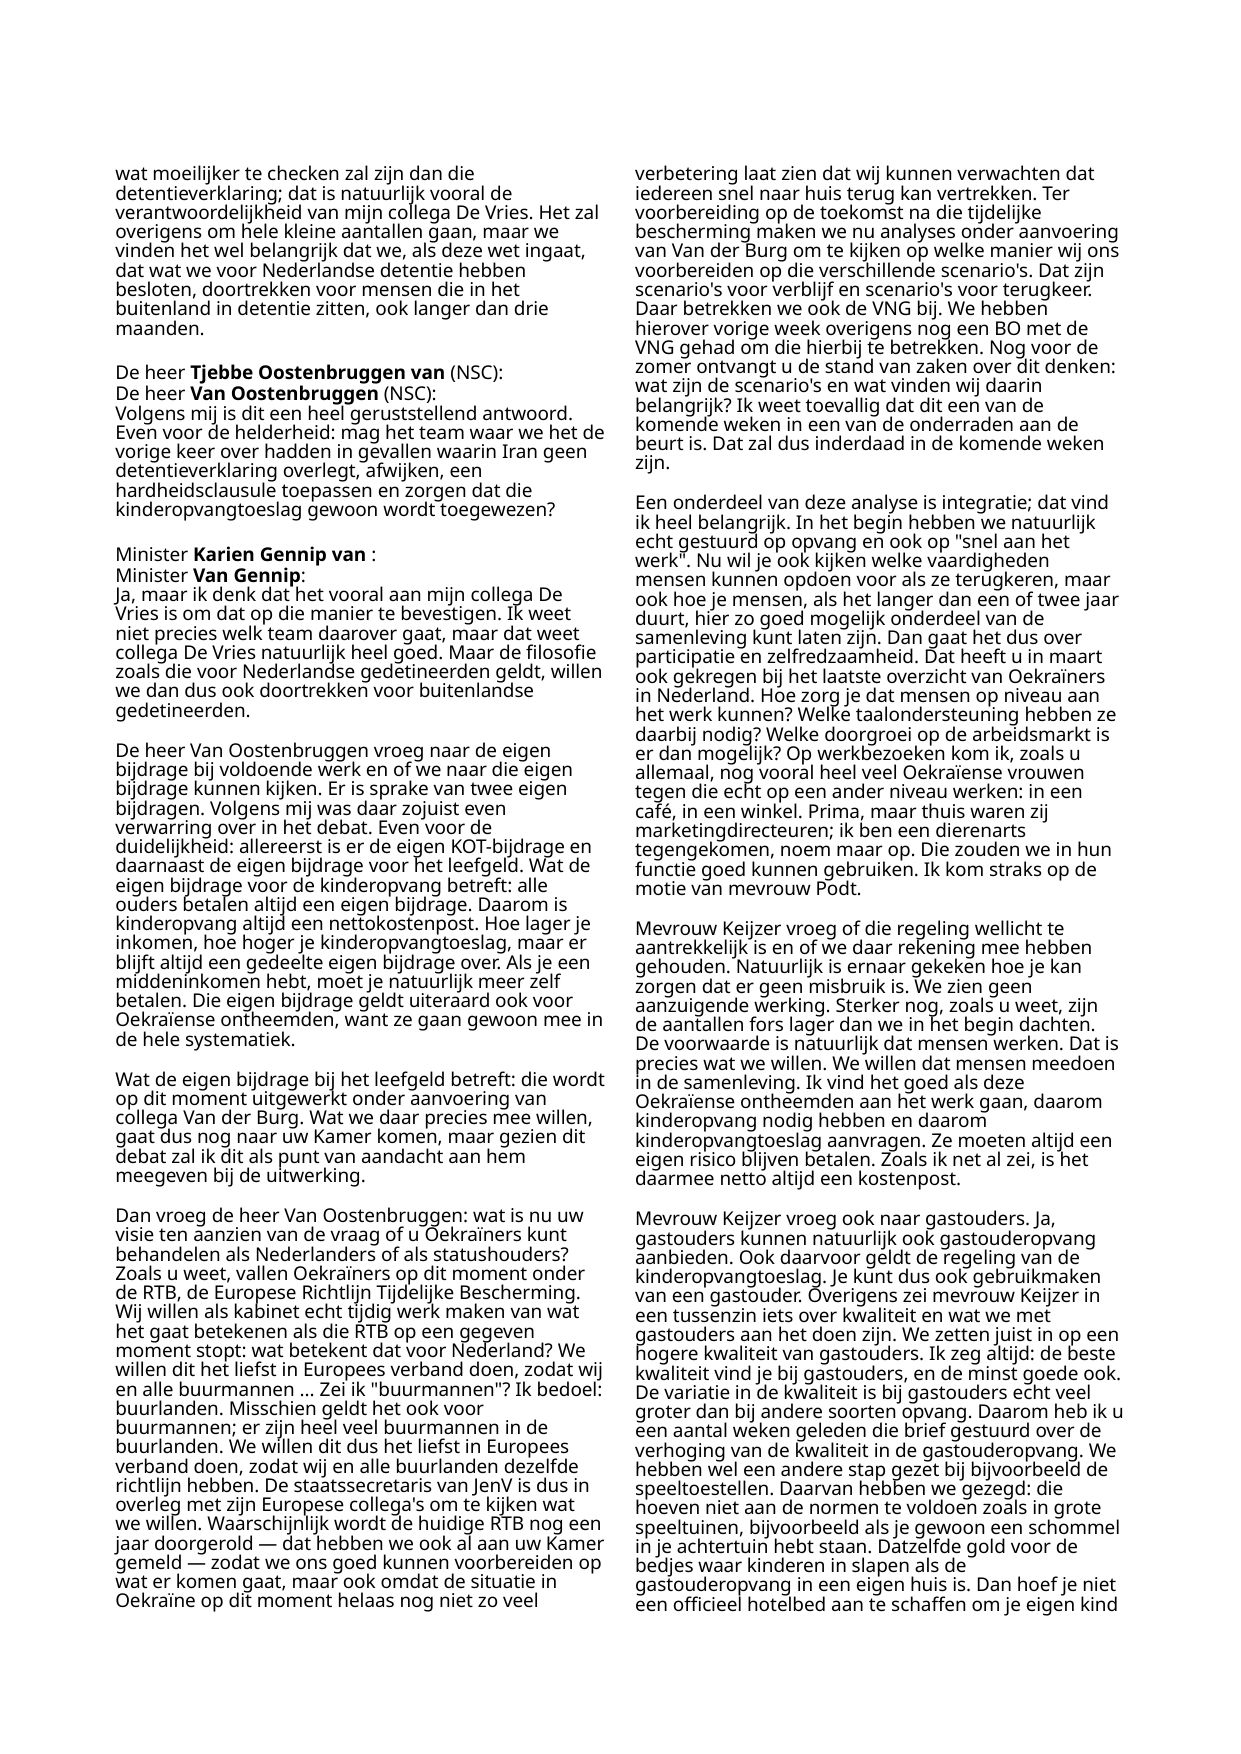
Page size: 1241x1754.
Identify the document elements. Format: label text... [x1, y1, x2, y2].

text Minister Karien Gennip van : [115, 541, 605, 567]
text De heer Van Oostenbruggen (NSC): [115, 385, 605, 404]
text Wat de eigen bijdrage bij het leefgeld betreft: die wordt op dit moment uitgewerkt onder aanvoering van collega Van der Burg. Wat we daar precies mee willen, gaat dus nog naar uw Kamer komen, maar gezien dit debat zal ik dit als punt van aandacht aan hem meegeven bij de uitwerking. [115, 1071, 605, 1186]
text Ja, maar ik denk dat het vooral aan mijn collega De Vries is om dat op die manier te bevestigen. Ik weet niet precies welk team daarover gaat, maar dat weet collega De Vries natuurlijk heel goed. Maar de filosofie zoals die voor Nederlandse gedetineerden geldt, willen we dan dus ook doortrekken voor buitenlandse gedetineerden. [115, 586, 605, 721]
text Een onderdeel van deze analyse is integratie; dat vind ik heel belangrijk. In het begin hebben we natuurlijk echt gestuurd op opvang en ook op "snel aan het werk". Nu wil je ook kijken welke vaardigheden mensen kunnen opdoen voor als ze terugkeren, maar ook hoe je mensen, als het langer dan een of twee jaar duurt, hier zo goed mogelijk onderdeel van de samenleving kunt laten zijn. Dan gaat het dus over participatie en zelfredzaamheid. Dat heeft u in maart ook gekregen bij het laatste overzicht van Oekraïners in Nederland. Hoe zorg je dat mensen op niveau aan het werk kunnen? Welke taalondersteuning hebben ze daarbij nodig? Welke doorgroei op de arbeidsmarkt is er dan mogelijk? Op werkbezoeken kom ik, zoals u allemaal, nog vooral heel veel Oekraïense vrouwen tegen die echt op een ander niveau werken: in een café, in een winkel. Prima, maar thuis waren zij marketingdirecteuren; ik ben een dierenarts tegengekomen, noem maar op. Die zouden we in hun functie goed kunnen gebruiken. Ik kom straks op de motie van mevrouw Podt. [635, 494, 1125, 899]
text Mevrouw Keijzer vroeg ook naar gastouders. Ja, gastouders kunnen natuurlijk ook gastouderopvang aanbieden. Ook daarvoor geldt de regeling van de kinderopvangtoeslag. Je kunt dus ook gebruikmaken van een gastouder. Overigens zei mevrouw Keijzer in een tussenzin iets over kwaliteit en wat we met gastouders aan het doen zijn. We zetten juist in op een hogere kwaliteit van gastouders. Ik zeg altijd: de beste kwaliteit vind je bij gastouders, en de minst goede ook. De variatie in de kwaliteit is bij gastouders echt veel groter dan bij andere soorten opvang. Daarom heb ik u een aantal weken geleden die brief gestuurd over de verhoging van de kwaliteit in de gastouderopvang. We hebben wel een andere stap gezet bij bijvoorbeeld de speeltoestellen. Daarvan hebben we gezegd: die hoeven niet aan de normen te voldoen zoals in grote speeltuinen, bijvoorbeeld als je gewoon een schommel in je achtertuin hebt staan. Datzelfde gold voor de bedjes waar kinderen in slapen als de gastouderopvang in een eigen huis is. Dan hoef je niet een officieel hotelbed aan te schaffen om je eigen kind [635, 1210, 1125, 1615]
text Dan vroeg de heer Van Oostenbruggen: wat is nu uw visie ten aanzien van de vraag of u Oekraïners kunt behandelen als Nederlanders of als statushouders? Zoals u weet, vallen Oekraïners op dit moment onder de RTB, de Europese Richtlijn Tijdelijke Bescherming. Wij willen als kabinet echt tijdig werk maken van wat het gaat betekenen als die RTB op een gegeven moment stopt: wat betekent dat voor Nederland? We willen dit het liefst in Europees verband doen, zodat wij en alle buurmannen ... Zei ik "buurmannen"? Ik bedoel: buurlanden. Misschien geldt het ook voor buurmannen; er zijn heel veel buurmannen in de buurlanden. We willen dit dus het liefst in Europees verband doen, zodat wij en alle buurlanden dezelfde richtlijn hebben. De staatssecretaris van JenV is dus in overleg met zijn Europese collega's om te kijken wat we willen. Waarschijnlijk wordt de huidige RTB nog een jaar doorgerold — dat hebben we ook al aan uw Kamer gemeld — zodat we ons goed kunnen voorbereiden op wat er komen gaat, maar ook omdat de situatie in Oekraïne op dit moment helaas nog niet zo veel [115, 1207, 605, 1612]
text wat moeilijker te checken zal zijn dan die detentieverklaring; dat is natuurlijk vooral de verantwoordelijkheid van mijn collega De Vries. Het zal overigens om hele kleine aantallen gaan, maar we vinden het wel belangrijk dat we, als deze wet ingaat, dat wat we voor Nederlandse detentie hebben besloten, doortrekken voor mensen die in het buitenland in detentie zitten, ook langer dan drie maanden. [115, 165, 605, 339]
text De heer Van Oostenbruggen vroeg naar de eigen bijdrage bij voldoende werk en of we naar die eigen bijdrage kunnen kijken. Er is sprake van twee eigen bijdragen. Volgens mij was daar zojuist even verwarring over in het debat. Even voor de duidelijkheid: allereerst is er de eigen KOT-bijdrage en daarnaast de eigen bijdrage voor het leefgeld. Wat de eigen bijdrage voor de kinderopvang betreft: alle ouders betalen altijd een eigen bijdrage. Daarom is kinderopvang altijd een nettokostenpost. Hoe lager je inkomen, hoe hoger je kinderopvangtoeslag, maar er blijft altijd een gedeelte eigen bijdrage over. Als je een middeninkomen hebt, moet je natuurlijk meer zelf betalen. Die eigen bijdrage geldt uiteraard ook voor Oekraïense ontheemden, want ze gaan gewoon mee in de hele systematiek. [115, 742, 605, 1050]
text Volgens mij is dit een heel geruststellend antwoord. Even voor de helderheid: mag het team waar we het de vorige keer over hadden in gevallen waarin Iran geen detentieverklaring overlegt, afwijken, een hardheidsclausule toepassen en zorgen dat die kinderopvangtoeslag gewoon wordt toegewezen? [115, 404, 605, 520]
text Mevrouw Keijzer vroeg of die regeling wellicht te aantrekkelijk is en of we daar rekening mee hebben gehouden. Natuurlijk is ernaar gekeken hoe je kan zorgen dat er geen misbruik is. We zien geen aanzuigende werking. Sterker nog, zoals u weet, zijn de aantallen fors lager dan we in het begin dachten. De voorwaarde is natuurlijk dat mensen werken. Dat is precies wat we willen. We willen dat mensen meedoen in de samenleving. Ik vind het goed als deze Oekraïense ontheemden aan het werk gaan, daarom kinderopvang nodig hebben en daarom kinderopvangtoeslag aanvragen. Ze moeten altijd een eigen risico blijven betalen. Zoals ik net al zei, is het daarmee netto altijd een kostenpost. [635, 920, 1125, 1189]
text verbetering laat zien dat wij kunnen verwachten dat iedereen snel naar huis terug kan vertrekken. Ter voorbereiding op de toekomst na die tijdelijke bescherming maken we nu analyses onder aanvoering van Van der Burg om te kijken op welke manier wij ons voorbereiden op die verschillende scenario's. Dat zijn scenario's voor verblijf en scenario's voor terugkeer. Daar betrekken we ook de VNG bij. We hebben hierover vorige week overigens nog een BO met de VNG gehad om die hierbij te betrekken. Nog voor de zomer ontvangt u de stand van zaken over dit denken: wat zijn de scenario's en wat vinden wij daarin belangrijk? Ik weet toevallig dat dit een van de komende weken in een van de onderraden aan de beurt is. Dat zal dus inderdaad in de komende weken zijn. [635, 165, 1125, 474]
text Minister Van Gennip: [115, 567, 605, 586]
text De heer Tjebbe Oostenbruggen van (NSC): [115, 359, 605, 385]
